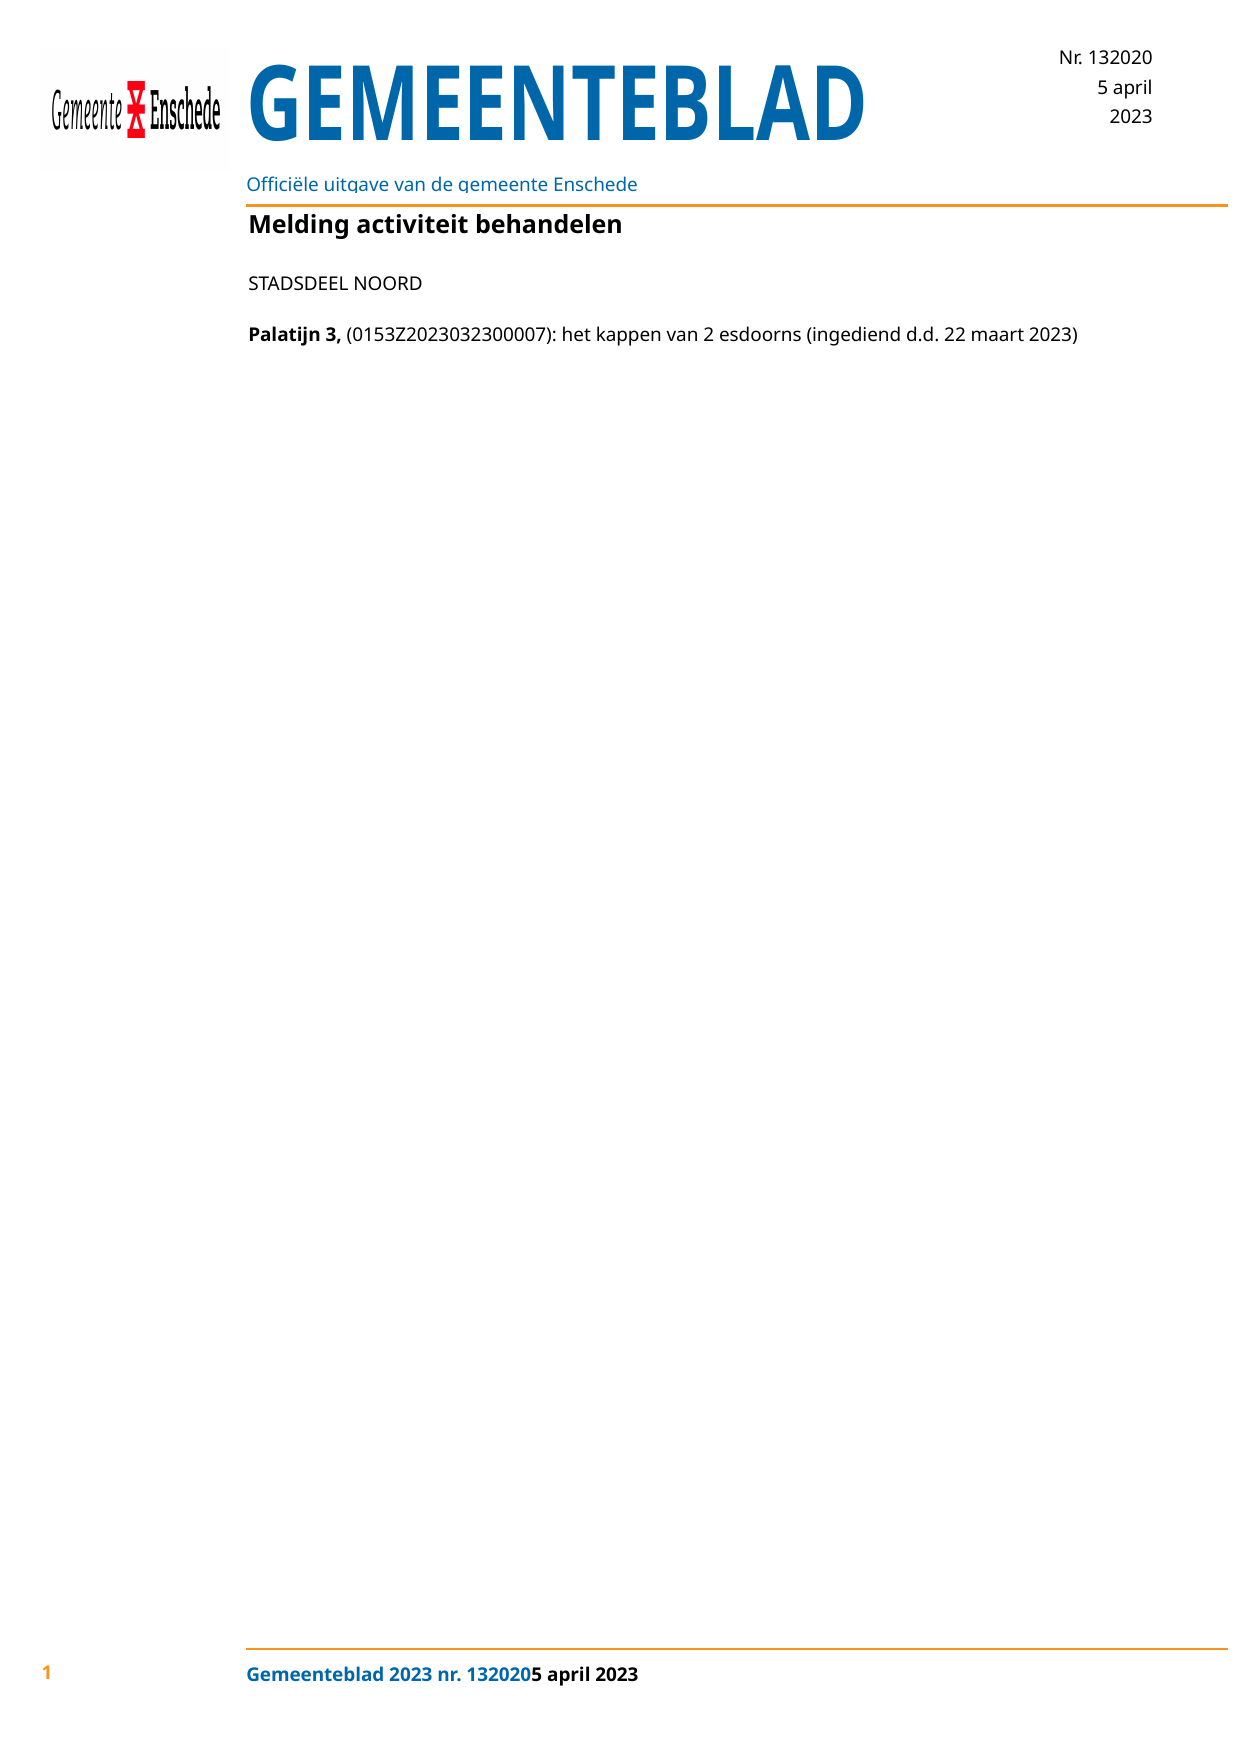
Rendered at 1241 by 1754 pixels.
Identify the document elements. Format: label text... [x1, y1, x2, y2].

text STADSDEEL NOORD [248, 270, 1152, 296]
picture [41, 47, 231, 172]
text Palatijn 3, (0153Z2023032300007): het kappen van 2 esdoorns (ingediend d.d. 22 maart 2023) [248, 321, 1152, 346]
text Melding activiteit behandelen [248, 207, 1152, 241]
